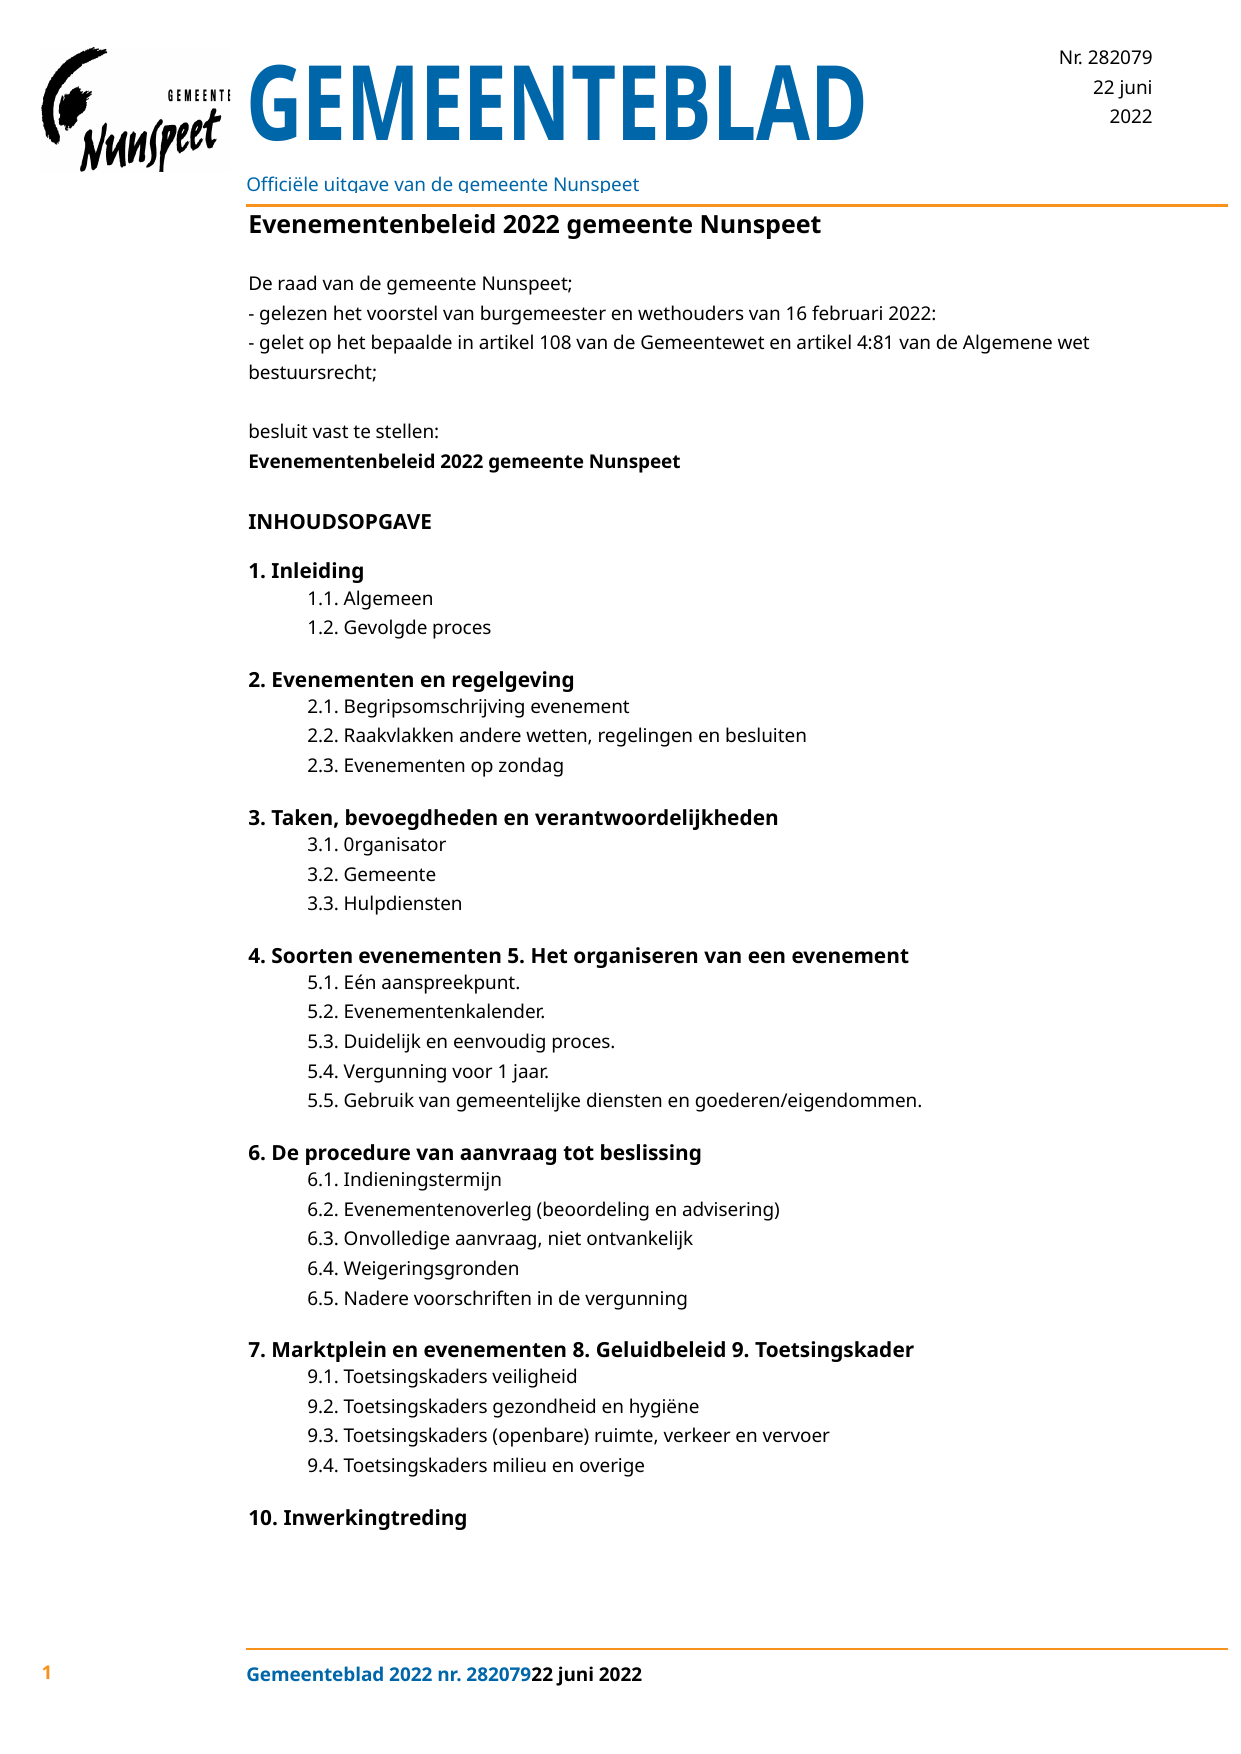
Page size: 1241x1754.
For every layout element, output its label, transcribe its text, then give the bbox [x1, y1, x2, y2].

list 1.2. Gevolgde proces [248, 614, 1152, 640]
list 2.2. Raakvlakken andere wetten, regelingen en besluiten [248, 723, 1152, 748]
list 5.2. Evenementenkalender. [248, 999, 1152, 1024]
list 9.1. Toetsingskaders veiligheid [248, 1363, 1152, 1389]
list 9.3. Toetsingskaders (openbare) ruimte, verkeer en vervoer [248, 1423, 1152, 1448]
text - gelet op het bepaalde in artikel 108 van de Gemeentewet en artikel 4:81 van de Algemene wet bestuursrecht; [248, 329, 1152, 385]
text 6. De procedure van aanvraag tot beslissing [248, 1138, 1152, 1166]
list 5.1. Eén aanspreekpunt. [248, 969, 1152, 995]
list 3.1. 0rganisator [248, 831, 1152, 857]
list 3.3. Hulpdiensten [248, 890, 1152, 916]
list 2.1. Begripsomschrijving evenement [248, 693, 1152, 719]
text 3. Taken, bevoegdheden en verantwoordelijkheden [248, 803, 1152, 831]
text - gelezen het voorstel van burgemeester en wethouders van 16 februari 2022: [248, 300, 1152, 326]
list 6.3. Onvolledige aanvraag, niet ontvankelijk [248, 1226, 1152, 1251]
text 2. Evenementen en regelgeving [248, 665, 1152, 693]
text De raad van de gemeente Nunspeet; [248, 270, 1152, 296]
list 5.5. Gebruik van gemeentelijke diensten en goederen/eigendommen. [248, 1087, 1152, 1113]
text 10. Inwerkingtreding [248, 1503, 1152, 1531]
list 6.2. Evenementenoverleg (beoordeling en advisering) [248, 1196, 1152, 1222]
list 5.4. Vergunning voor 1 jaar. [248, 1058, 1152, 1084]
text Evenementenbeleid 2022 gemeente Nunspeet [248, 448, 1152, 473]
list 6.4. Weigeringsgronden [248, 1255, 1152, 1281]
text INHOUDSOPGAVE [248, 507, 1152, 535]
text 1. Inleiding [248, 556, 1152, 585]
list 9.2. Toetsingskaders gezondheid en hygiëne [248, 1393, 1152, 1419]
list 6.1. Indieningstermijn [248, 1166, 1152, 1192]
list 2.3. Evenementen op zondag [248, 752, 1152, 778]
text besluit vast te stellen: [248, 418, 1152, 444]
text 4. Soorten evenementen 5. Het organiseren van een evenement [248, 941, 1152, 969]
list 1.1. Algemeen [248, 585, 1152, 610]
list 6.5. Nadere voorschriften in de vergunning [248, 1285, 1152, 1310]
text 7. Marktplein en evenementen 8. Geluidbeleid 9. Toetsingskader [248, 1335, 1152, 1363]
list 5.3. Duidelijk en eenvoudig proces. [248, 1028, 1152, 1054]
list 9.4. Toetsingskaders milieu en overige [248, 1452, 1152, 1478]
picture [41, 47, 231, 172]
list 3.2. Gemeente [248, 861, 1152, 886]
text Evenementenbeleid 2022 gemeente Nunspeet [248, 207, 1152, 241]
